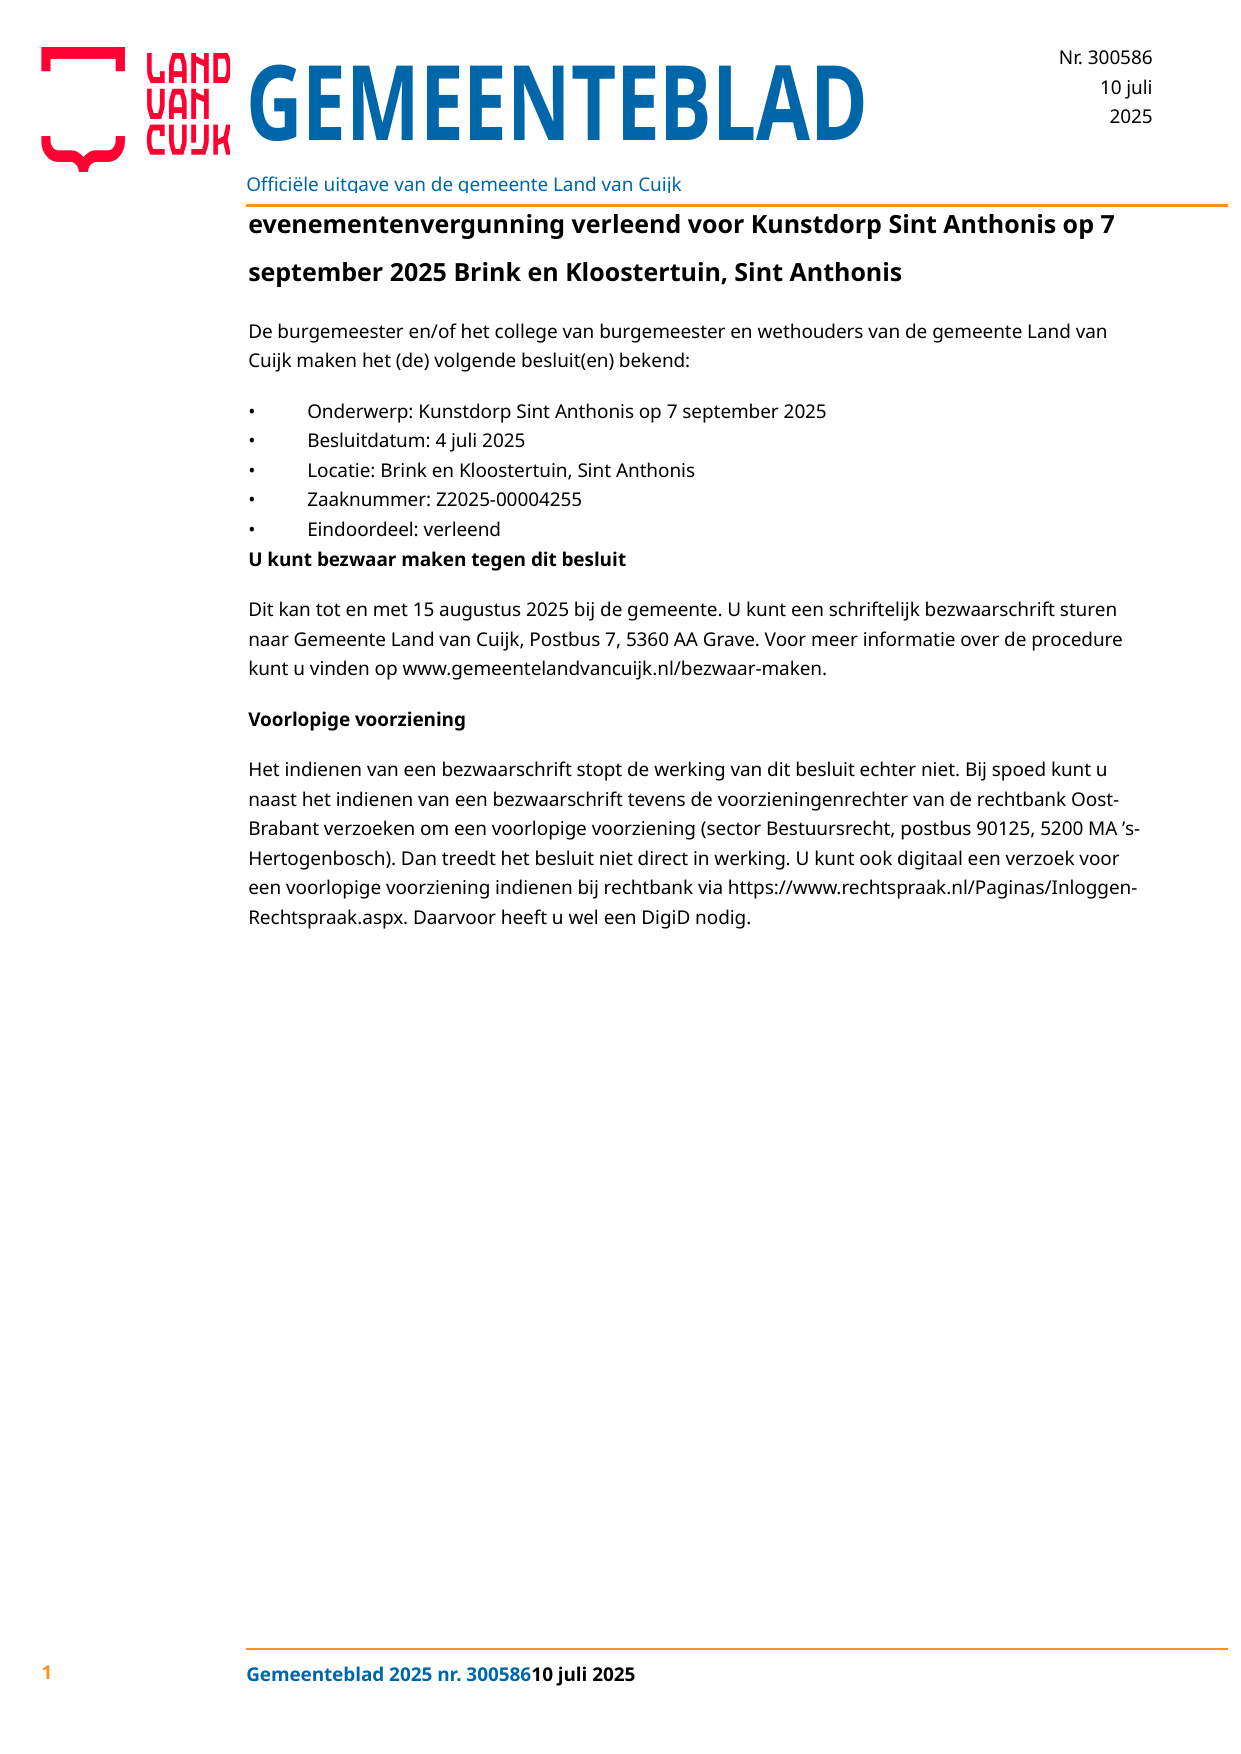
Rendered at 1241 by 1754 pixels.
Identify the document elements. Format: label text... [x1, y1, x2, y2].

text U kunt bezwaar maken tegen dit besluit [248, 546, 1152, 572]
list Besluitdatum: 4 juli 2025 [248, 427, 1152, 453]
picture [41, 47, 231, 172]
text Voorlopige voorziening [248, 706, 1152, 732]
list Eindoordeel: verleend [248, 516, 1152, 542]
list Onderwerp: Kunstdorp Sint Anthonis op 7 september 2025 [248, 398, 1152, 424]
list Zaaknummer: Z2025-00004255 [248, 487, 1152, 512]
text De burgemeester en/of het college van burgemeester en wethouders van de gemeente Land van Cuijk maken het (de) volgende besluit(en) bekend: [248, 318, 1152, 373]
list Locatie: Brink en Kloostertuin, Sint Anthonis [248, 457, 1152, 483]
text evenementenvergunning verleend voor Kunstdorp Sint Anthonis op 7 september 2025 Brink en Kloostertuin, Sint Anthonis [248, 207, 1152, 288]
text Dit kan tot en met 15 augustus 2025 bij de gemeente. U kunt een schriftelijk bezwaarschrift sturen naar Gemeente Land van Cuijk, Postbus 7, 5360 AA Grave. Voor meer informatie over de procedure kunt u vinden op www.gemeentelandvancuijk.nl/bezwaar-maken. [248, 596, 1152, 681]
text Het indienen van een bezwaarschrift stopt de werking van dit besluit echter niet. Bij spoed kunt u naast het indienen van een bezwaarschrift tevens de voorzieningenrechter van de rechtbank Oost-Brabant verzoeken om een voorlopige voorziening (sector Bestuursrecht, postbus 90125, 5200 MA ’s-Hertogenbosch). Dan treedt het besluit niet direct in werking. U kunt ook digitaal een verzoek voor een voorlopige voorziening indienen bij rechtbank via https://www.rechtspraak.nl/Paginas/Inloggen-Rechtspraak.aspx. Daarvoor heeft u wel een DigiD nodig. [248, 756, 1152, 930]
